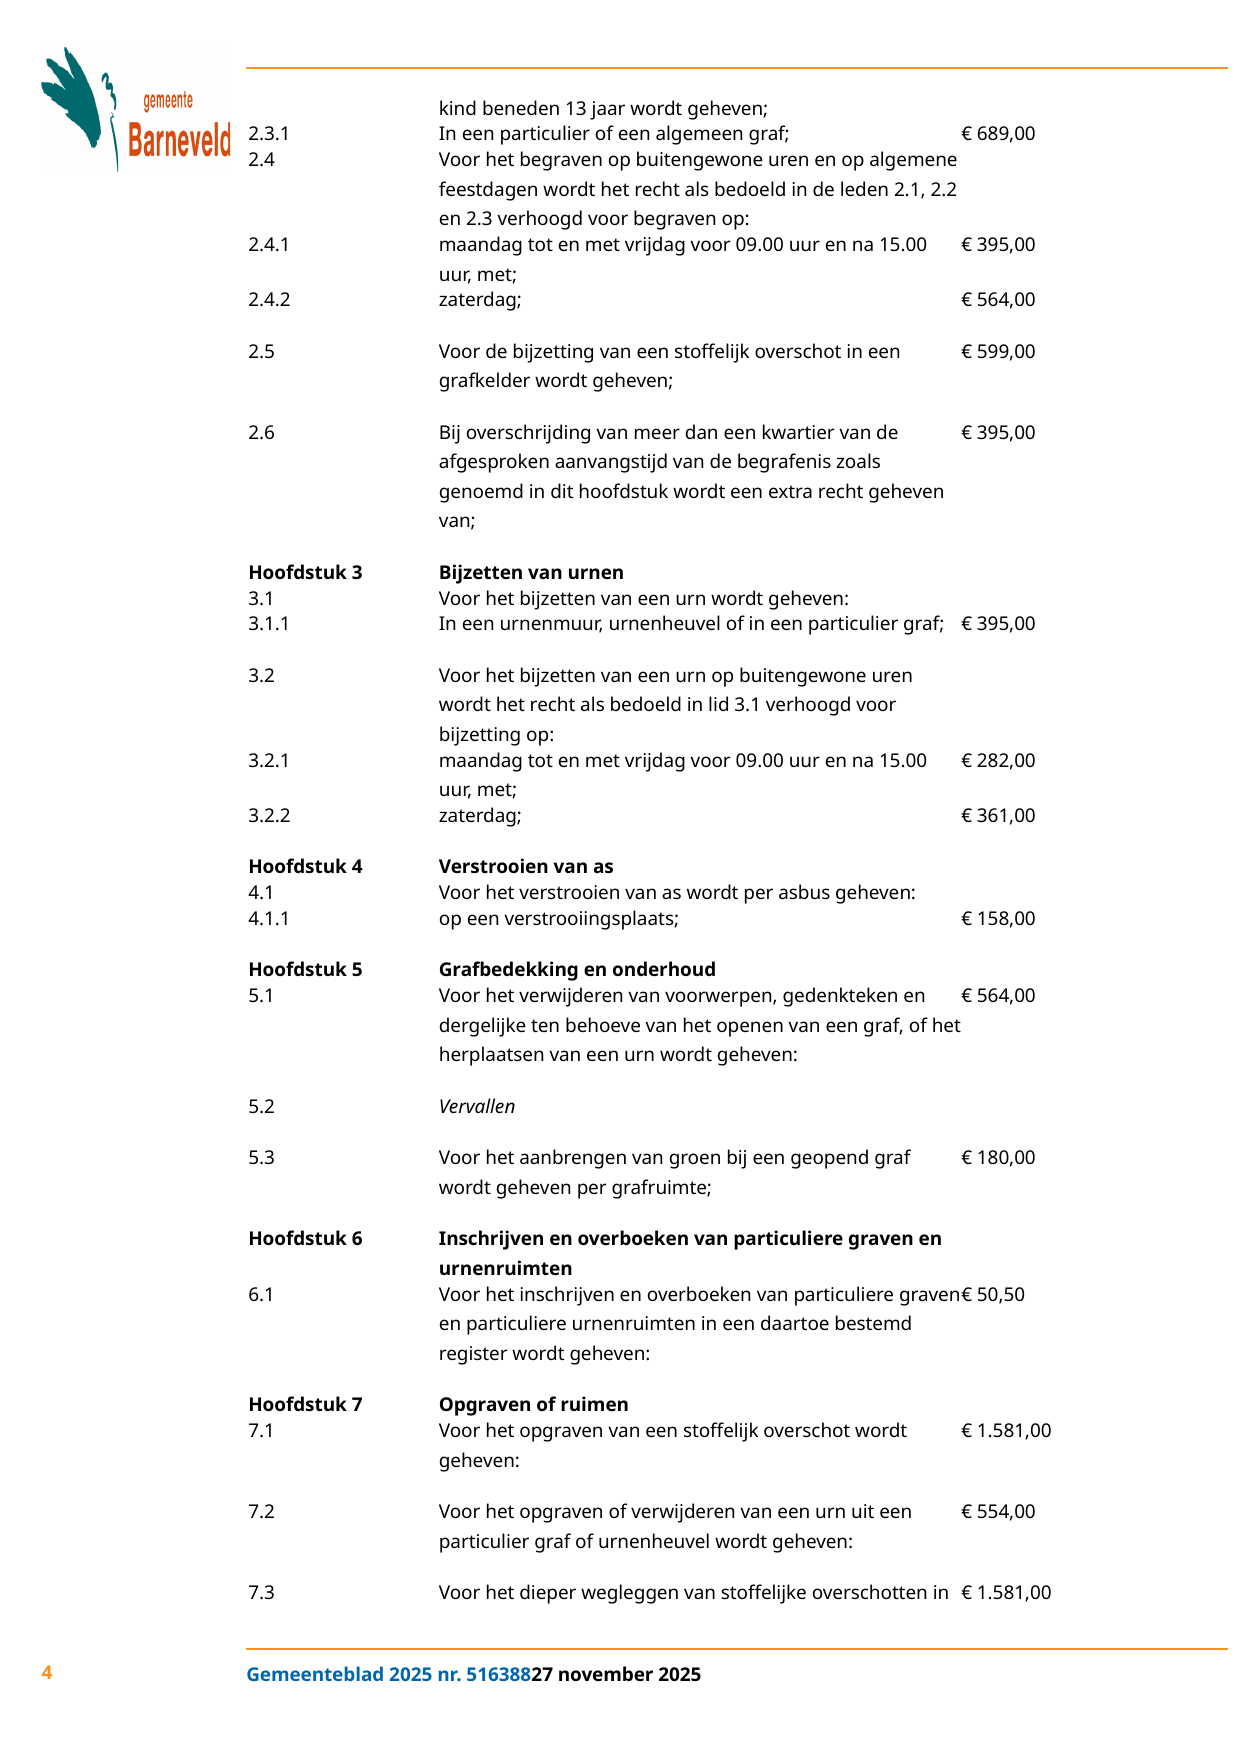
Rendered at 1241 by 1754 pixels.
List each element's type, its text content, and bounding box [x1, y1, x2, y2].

table_cell € 50,50 [961, 1281, 1152, 1366]
table_cell [961, 854, 1152, 879]
table_cell 4.1 [248, 880, 439, 905]
table_cell [961, 559, 1152, 585]
table_cell Inschrijven en overboeken van particuliere graven en urnenruimten [439, 1226, 961, 1281]
table_cell kind beneden 13 jaar wordt geheven; [439, 95, 961, 121]
table_cell Voor het inschrijven en overboeken van particuliere graven en particuliere urnenruimten in een daartoe bestemd register wordt geheven: [439, 1281, 961, 1366]
table_cell [961, 585, 1152, 611]
table_cell 2.3.1 [248, 121, 439, 146]
table_cell 3.1.1 [248, 611, 439, 636]
table_cell op een verstrooiingsplaats; [439, 905, 961, 931]
table_cell [961, 1226, 1152, 1281]
table_cell 2.4.1 [248, 231, 439, 286]
table_cell [961, 1391, 1152, 1417]
table_cell zaterdag; [439, 286, 961, 312]
table_cell [439, 312, 961, 338]
table_cell € 395,00 [961, 611, 1152, 636]
table_cell [961, 880, 1152, 905]
table_cell [961, 662, 1152, 747]
table_cell [961, 1366, 1152, 1391]
table_cell Voor het opgraven of verwijderen van een urn uit een particulier graf of urnenheuvel wordt geheven: [439, 1498, 961, 1553]
table_cell [248, 534, 439, 559]
table_cell zaterdag; [439, 802, 961, 828]
table_cell 2.6 [248, 419, 439, 533]
table_cell In een particulier of een algemeen graf; [439, 121, 961, 146]
table_cell [248, 1119, 439, 1144]
table_cell Hoofdstuk 7 [248, 1391, 439, 1417]
table_cell [961, 312, 1152, 338]
table_cell [439, 828, 961, 854]
table_cell [248, 1473, 439, 1498]
table_cell Opgraven of ruimen [439, 1391, 961, 1417]
table_cell [961, 1200, 1152, 1226]
table_cell Voor de bijzetting van een stoffelijk overschot in een grafkelder wordt geheven; [439, 338, 961, 393]
table_cell Voor het verstrooien van as wordt per asbus geheven: [439, 880, 961, 905]
picture [41, 47, 231, 172]
table_cell [439, 636, 961, 662]
table_cell [961, 957, 1152, 982]
table_cell € 282,00 [961, 747, 1152, 802]
table_cell [961, 636, 1152, 662]
table_cell 2.4.2 [248, 286, 439, 312]
table_cell 7.2 [248, 1498, 439, 1553]
table_cell 7.3 [248, 1579, 439, 1605]
table_cell € 395,00 [961, 231, 1152, 286]
table_cell € 564,00 [961, 983, 1152, 1067]
table_cell € 1.581,00 [961, 1417, 1152, 1472]
table_cell Voor het bijzetten van een urn op buitengewone uren wordt het recht als bedoeld in lid 3.1 verhoogd voor bijzetting op: [439, 662, 961, 747]
table_cell 3.2.2 [248, 802, 439, 828]
table_cell In een urnenmuur, urnenheuvel of in een particulier graf; [439, 611, 961, 636]
table_cell [439, 931, 961, 957]
table_cell [961, 1067, 1152, 1093]
table_cell Vervallen [439, 1093, 961, 1119]
table_cell € 158,00 [961, 905, 1152, 931]
table_cell [248, 393, 439, 419]
table_cell [439, 1366, 961, 1391]
table_cell [961, 828, 1152, 854]
table_cell Voor het opgraven van een stoffelijk overschot wordt geheven: [439, 1417, 961, 1472]
table_cell [961, 1473, 1152, 1498]
table_cell [439, 393, 961, 419]
table_cell € 180,00 [961, 1145, 1152, 1200]
table_cell [439, 1554, 961, 1579]
table_cell 2.4 [248, 146, 439, 231]
table_cell 3.2.1 [248, 747, 439, 802]
table_cell [248, 1200, 439, 1226]
table_cell 2.5 [248, 338, 439, 393]
table_cell 4.1.1 [248, 905, 439, 931]
table_cell [439, 1067, 961, 1093]
table_cell [439, 534, 961, 559]
table_cell [248, 1067, 439, 1093]
table_cell [248, 828, 439, 854]
table_cell € 1.581,00 [961, 1579, 1152, 1605]
table_cell 7.1 [248, 1417, 439, 1472]
table_cell Grafbedekking en onderhoud [439, 957, 961, 982]
table_cell Hoofdstuk 6 [248, 1226, 439, 1281]
table_cell Hoofdstuk 4 [248, 854, 439, 879]
table_cell 5.2 [248, 1093, 439, 1119]
table_cell Voor het dieper wegleggen van stoffelijke overschotten in [439, 1579, 961, 1605]
table_cell [961, 534, 1152, 559]
table_cell [248, 1366, 439, 1391]
table_cell [961, 393, 1152, 419]
table_cell Hoofdstuk 5 [248, 957, 439, 982]
table_cell [248, 931, 439, 957]
table_cell [961, 95, 1152, 121]
table_cell [248, 95, 439, 121]
table_cell [961, 1093, 1152, 1119]
table_cell € 564,00 [961, 286, 1152, 312]
table_cell 3.2 [248, 662, 439, 747]
table_cell [961, 1119, 1152, 1144]
table_cell Voor het verwijderen van voorwerpen, gedenkteken en dergelijke ten behoeve van het openen van een graf, of het herplaatsen van een urn wordt geheven: [439, 983, 961, 1067]
table_cell Bijzetten van urnen [439, 559, 961, 585]
table_cell € 599,00 [961, 338, 1152, 393]
table_cell 6.1 [248, 1281, 439, 1366]
table_cell [248, 312, 439, 338]
table_cell [439, 1200, 961, 1226]
table_cell € 554,00 [961, 1498, 1152, 1553]
table_cell € 689,00 [961, 121, 1152, 146]
table_cell 3.1 [248, 585, 439, 611]
table_cell [439, 1119, 961, 1144]
table_cell maandag tot en met vrijdag voor 09.00 uur en na 15.00 uur, met; [439, 747, 961, 802]
table_cell Hoofdstuk 3 [248, 559, 439, 585]
table_cell [248, 1554, 439, 1579]
table_cell [439, 1473, 961, 1498]
table_cell € 395,00 [961, 419, 1152, 533]
table_cell Voor het begraven op buitengewone uren en op algemene feestdagen wordt het recht als bedoeld in de leden 2.1, 2.2 en 2.3 verhoogd voor begraven op: [439, 146, 961, 231]
table_cell Verstrooien van as [439, 854, 961, 879]
table_cell [961, 1554, 1152, 1579]
table_cell Voor het bijzetten van een urn wordt geheven: [439, 585, 961, 611]
table_cell [961, 931, 1152, 957]
table_cell [961, 146, 1152, 231]
table_cell Bij overschrijding van meer dan een kwartier van de afgesproken aanvangstijd van de begrafenis zoals genoemd in dit hoofdstuk wordt een extra recht geheven van; [439, 419, 961, 533]
table_cell 5.1 [248, 983, 439, 1067]
table_cell maandag tot en met vrijdag voor 09.00 uur en na 15.00 uur, met; [439, 231, 961, 286]
table_cell € 361,00 [961, 802, 1152, 828]
table_cell Voor het aanbrengen van groen bij een geopend graf wordt geheven per grafruimte; [439, 1145, 961, 1200]
table_cell 5.3 [248, 1145, 439, 1200]
table_cell [248, 636, 439, 662]
